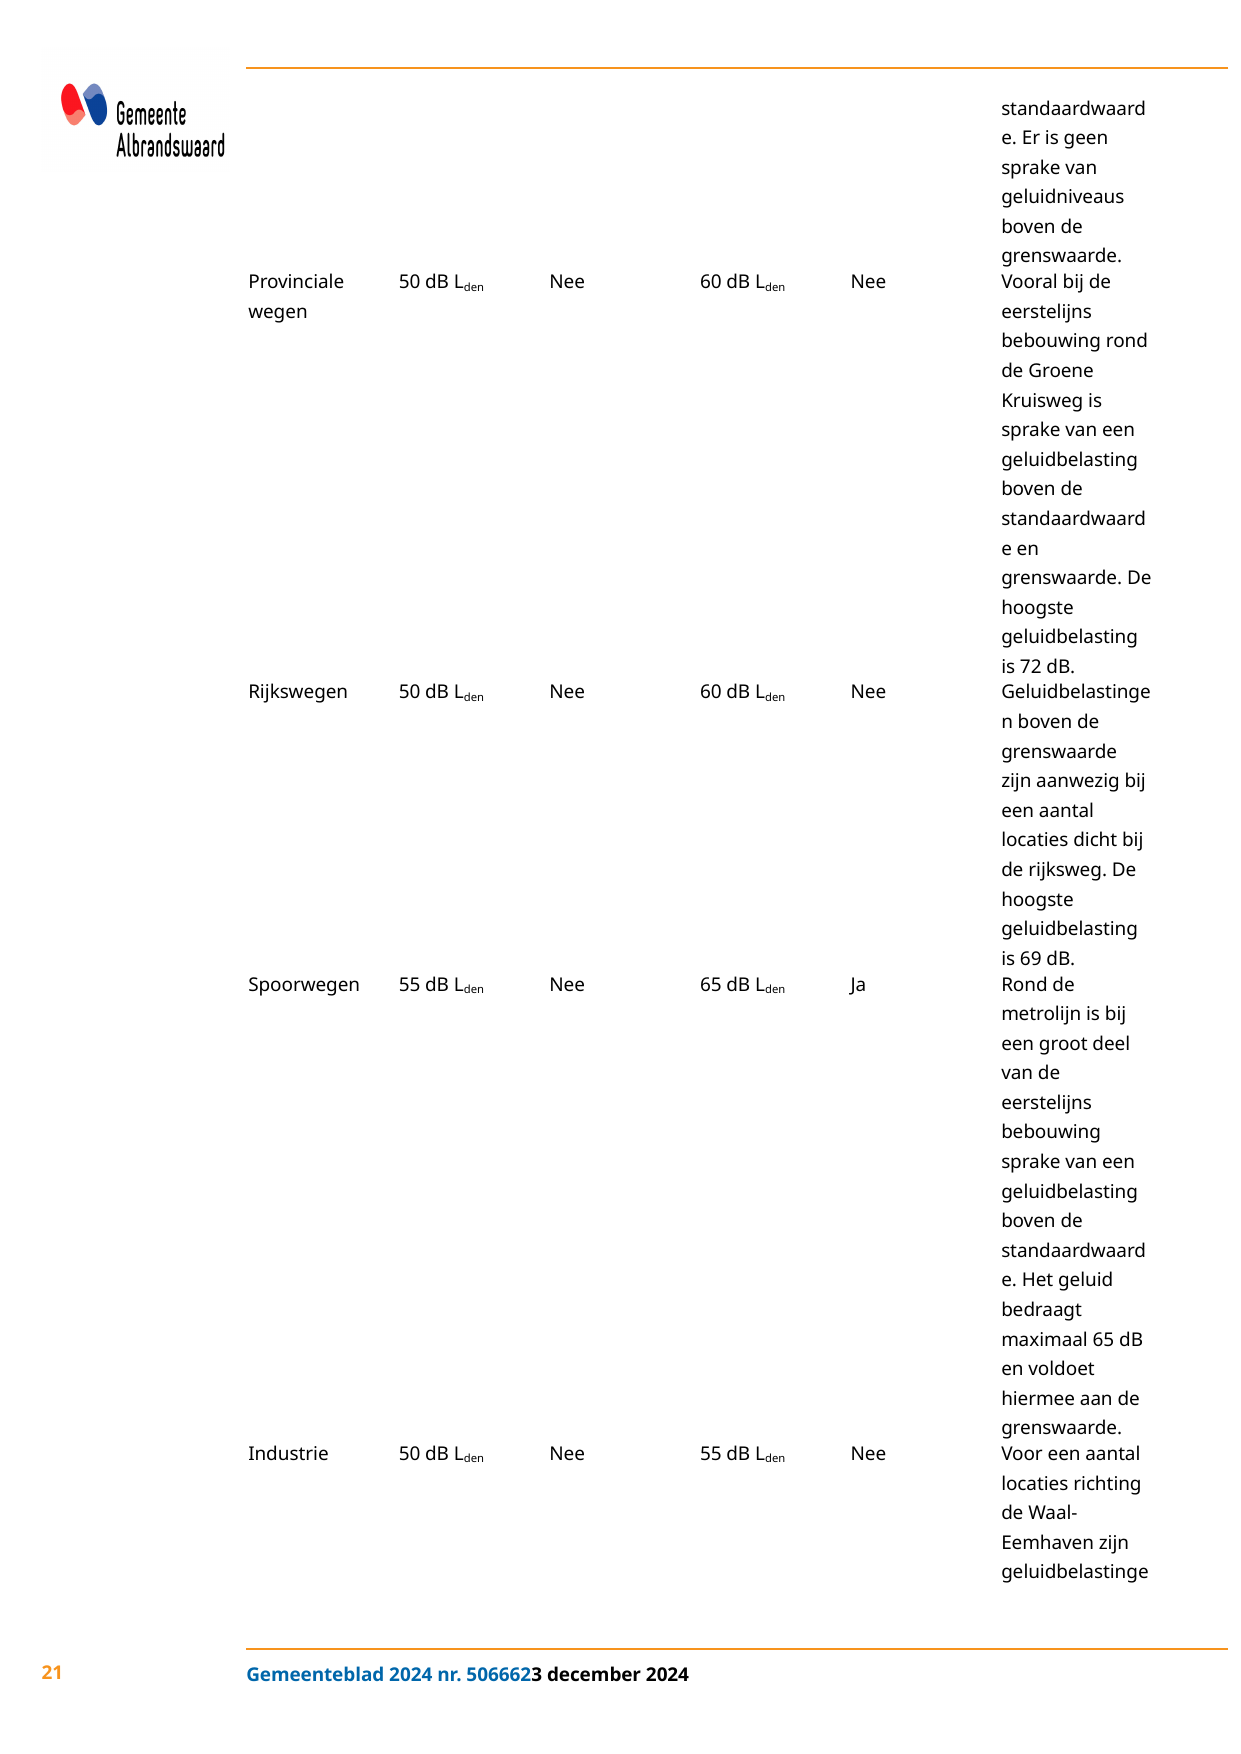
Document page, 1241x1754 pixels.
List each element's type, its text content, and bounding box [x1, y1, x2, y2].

table_cell Spoorwegen [248, 971, 398, 1440]
table_cell Nee [850, 679, 1001, 971]
picture [41, 47, 231, 172]
table_cell 50 dB Lden [399, 679, 549, 971]
table_cell 55 dB Lden [399, 971, 549, 1440]
table_cell Rond de metrolijn is bij een groot deel van de eerstelijns bebouwing sprake van een geluidbelasting boven de standaardwaarde. Het geluid bedraagt maximaal 65 dB en voldoet hiermee aan de grenswaarde. [1001, 971, 1152, 1440]
table_cell 60 dB Lden [700, 269, 850, 679]
table_cell [549, 95, 700, 268]
table_cell Voor een aantal locaties richting de Waal- Eemhaven zijn geluidbelastinge [1001, 1440, 1152, 1584]
table_cell [850, 95, 1001, 268]
table_cell 65 dB Lden [700, 971, 850, 1440]
table_cell 50 dB Lden [399, 269, 549, 679]
table_cell Industrie [248, 1440, 398, 1584]
table_cell 55 dB Lden [700, 1440, 850, 1584]
table_cell 60 dB Lden [700, 679, 850, 971]
table_cell Nee [850, 1440, 1001, 1584]
table_cell Provinciale wegen [248, 269, 398, 679]
table_cell Rijkswegen [248, 679, 398, 971]
table_cell Geluidbelastingen boven de grenswaarde zijn aanwezig bij een aantal locaties dicht bij de rijksweg. De hoogste geluidbelasting is 69 dB. [1001, 679, 1152, 971]
table_cell [399, 95, 549, 268]
table_cell [700, 95, 850, 268]
table_cell Nee [549, 269, 700, 679]
table_cell Ja [850, 971, 1001, 1440]
table_cell Nee [850, 269, 1001, 679]
table_cell Vooral bij de eerstelijns bebouwing rond de Groene Kruisweg is sprake van een geluidbelasting boven de standaardwaarde en grenswaarde. De hoogste geluidbelasting is 72 dB. [1001, 269, 1152, 679]
table_cell Nee [549, 1440, 700, 1584]
table_cell [248, 95, 398, 268]
table_cell Nee [549, 971, 700, 1440]
table_cell Nee [549, 679, 700, 971]
table_cell 50 dB Lden [399, 1440, 549, 1584]
table_cell standaardwaarde. Er is geen sprake van geluidniveaus boven de grenswaarde. [1001, 95, 1152, 268]
